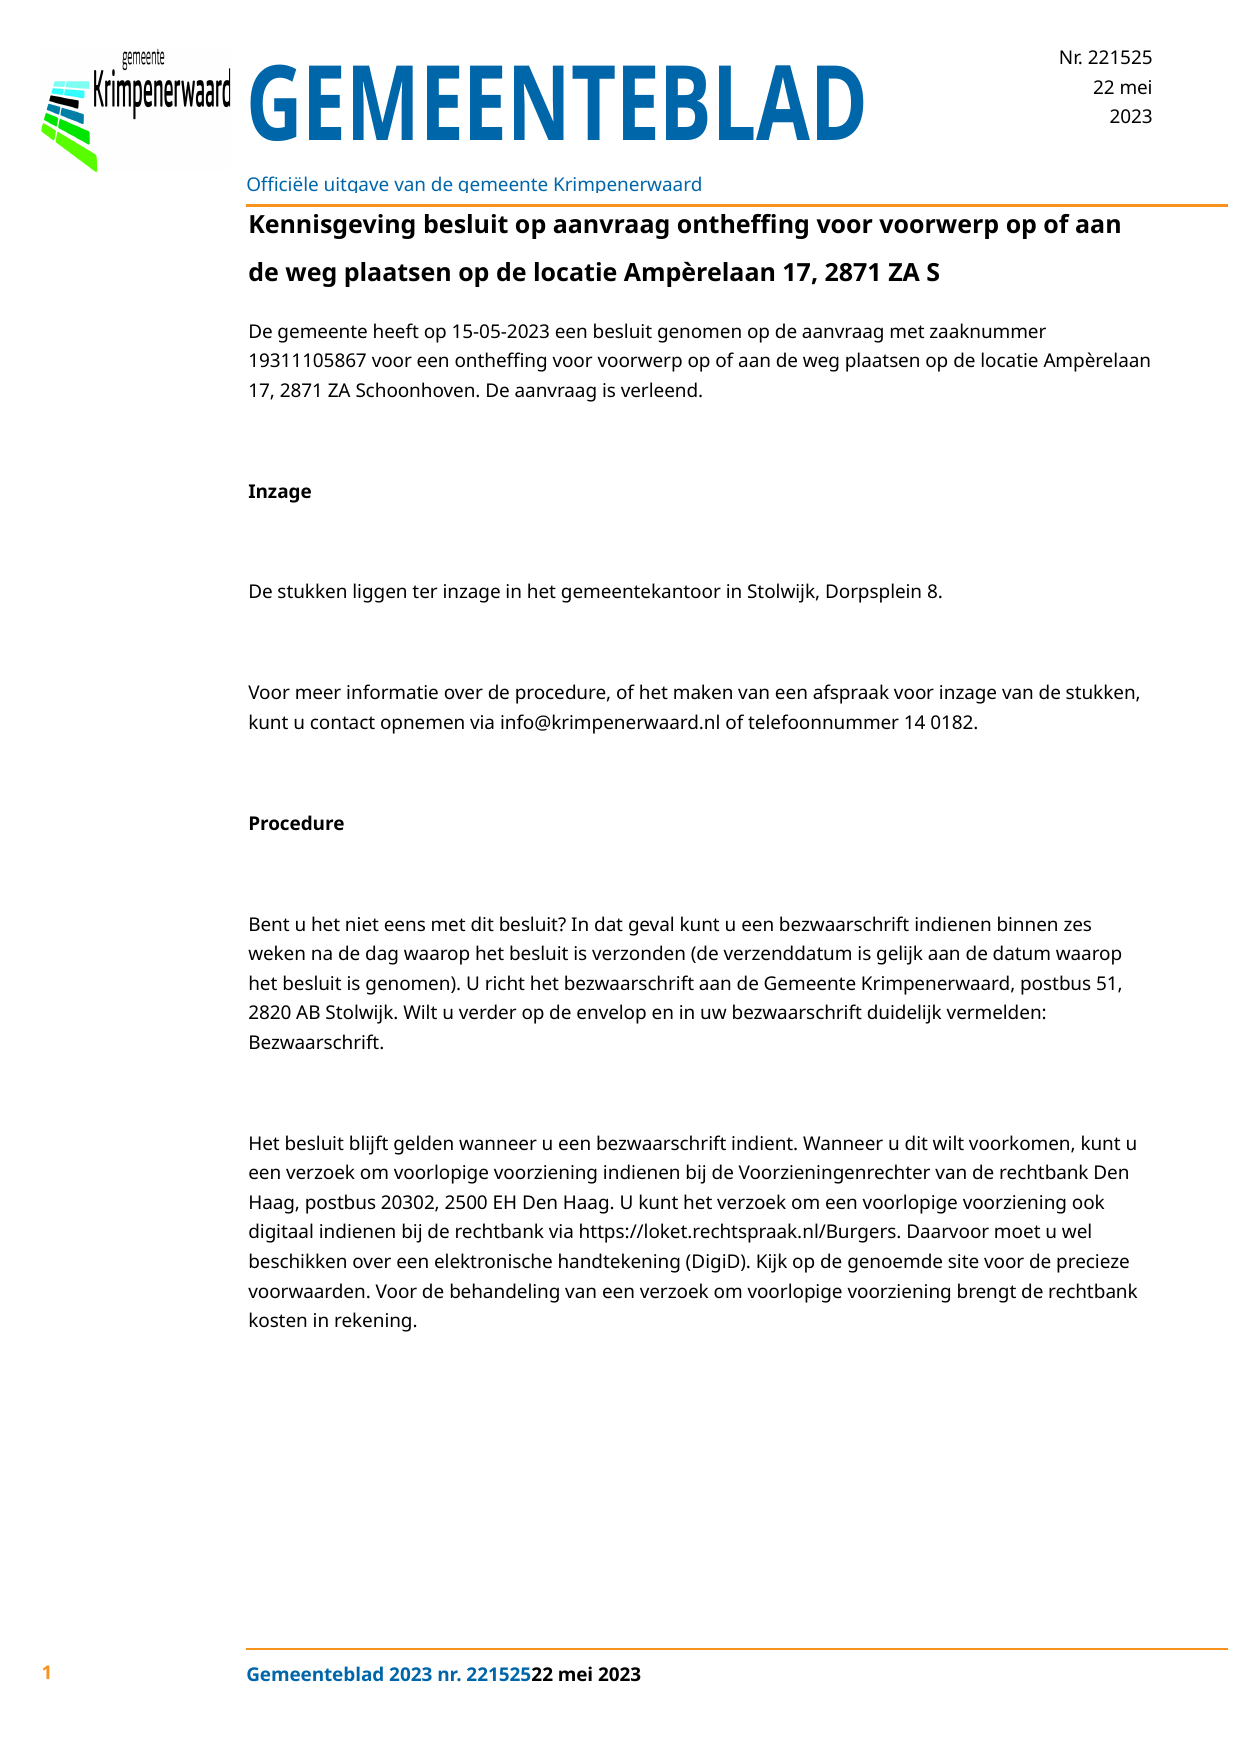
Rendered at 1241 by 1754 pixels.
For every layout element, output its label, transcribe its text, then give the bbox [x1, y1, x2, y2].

text De stukken liggen ter inzage in het gemeentekantoor in Stolwijk, Dorpsplein 8. [248, 579, 1152, 604]
text De gemeente heeft op 15-05-2023 een besluit genomen op de aanvraag met zaaknummer 19311105867 voor een ontheffing voor voorwerp op of aan de weg plaatsen op de locatie Ampèrelaan 17, 2871 ZA Schoonhoven. De aanvraag is verleend. [248, 318, 1152, 403]
text Het besluit blijft gelden wanneer u een bezwaarschrift indient. Wanneer u dit wilt voorkomen, kunt u een verzoek om voorlopige voorziening indienen bij de Voorzieningenrechter van de rechtbank Den Haag, postbus 20302, 2500 EH Den Haag. U kunt het verzoek om een voorlopige voorziening ook digitaal indienen bij de rechtbank via https://loket.rechtspraak.nl/Burgers. Daarvoor moet u wel beschikken over een elektronische handtekening (DigiD). Kijk op de genoemde site voor de precieze voorwaarden. Voor de behandeling van een verzoek om voorlopige voorziening brengt de rechtbank kosten in rekening. [248, 1130, 1152, 1333]
text Kennisgeving besluit op aanvraag ontheffing voor voorwerp op of aan de weg plaatsen op de locatie Ampèrelaan 17, 2871 ZA S [248, 207, 1152, 288]
text Bent u het niet eens met dit besluit? In dat geval kunt u een bezwaarschrift indienen binnen zes weken na de dag waarop het besluit is verzonden (de verzenddatum is gelijk aan de datum waarop het besluit is genomen). U richt het bezwaarschrift aan de Gemeente Krimpenerwaard, postbus 51, 2820 AB Stolwijk. Wilt u verder op de envelop en in uw bezwaarschrift duidelijk vermelden: Bezwaarschrift. [248, 911, 1152, 1055]
text Procedure [248, 810, 1152, 836]
text Inzage [248, 478, 1152, 504]
picture [41, 47, 231, 172]
text Voor meer informatie over de procedure, of het maken van een afspraak voor inzage van de stukken, kunt u contact opnemen via info@krimpenerwaard.nl of telefoonnummer 14 0182. [248, 679, 1152, 735]
